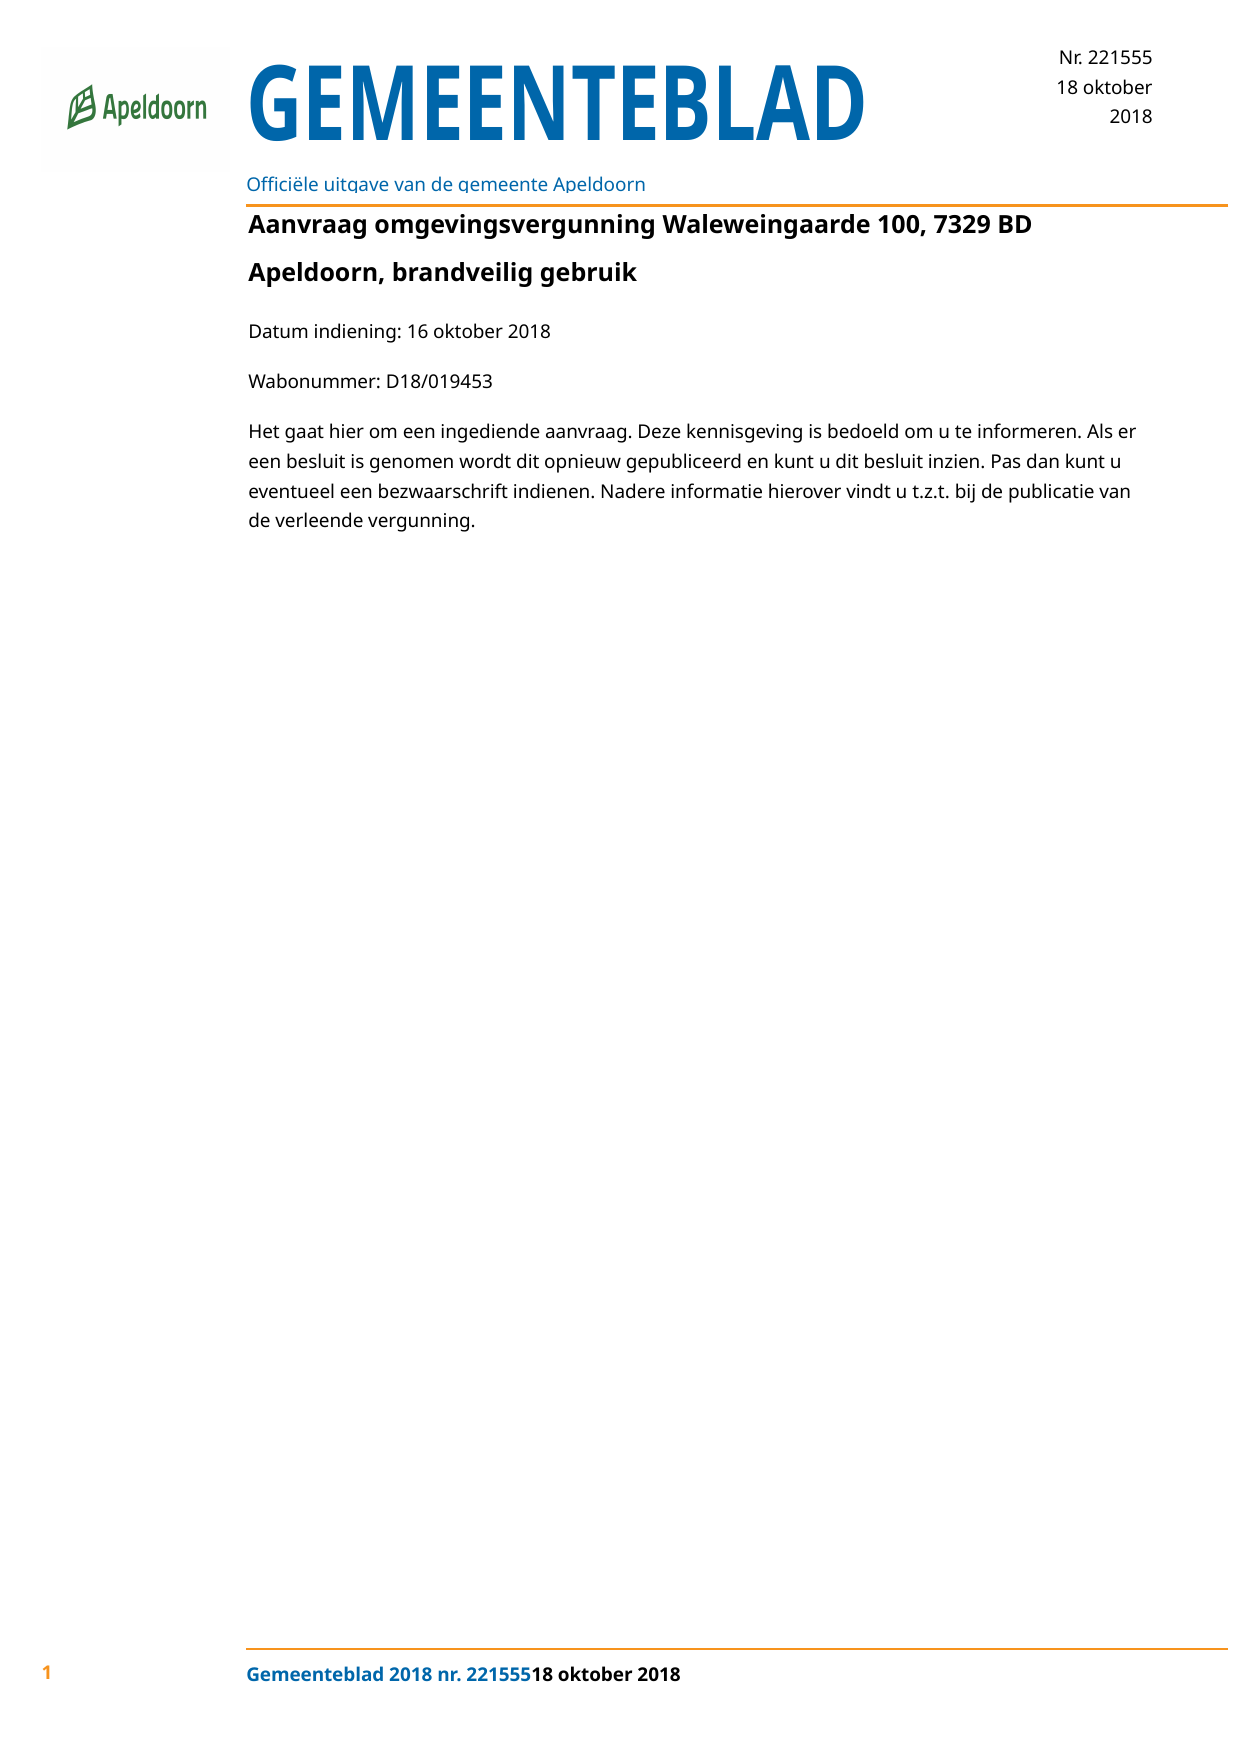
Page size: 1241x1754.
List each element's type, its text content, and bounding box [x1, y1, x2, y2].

text Aanvraag omgevingsvergunning Waleweingaarde 100, 7329 BD Apeldoorn, brandveilig gebruik [248, 207, 1152, 288]
text Wabonummer: D18/019453 [248, 368, 1152, 394]
text Datum indiening: 16 oktober 2018 [248, 318, 1152, 344]
text Het gaat hier om een ingediende aanvraag. Deze kennisgeving is bedoeld om u te informeren. Als er een besluit is genomen wordt dit opnieuw gepubliceerd en kunt u dit besluit inzien. Pas dan kunt u eventueel een bezwaarschrift indienen. Nadere informatie hierover vindt u t.z.t. bij de publicatie van de verleende vergunning. [248, 419, 1152, 533]
picture [41, 47, 231, 172]
